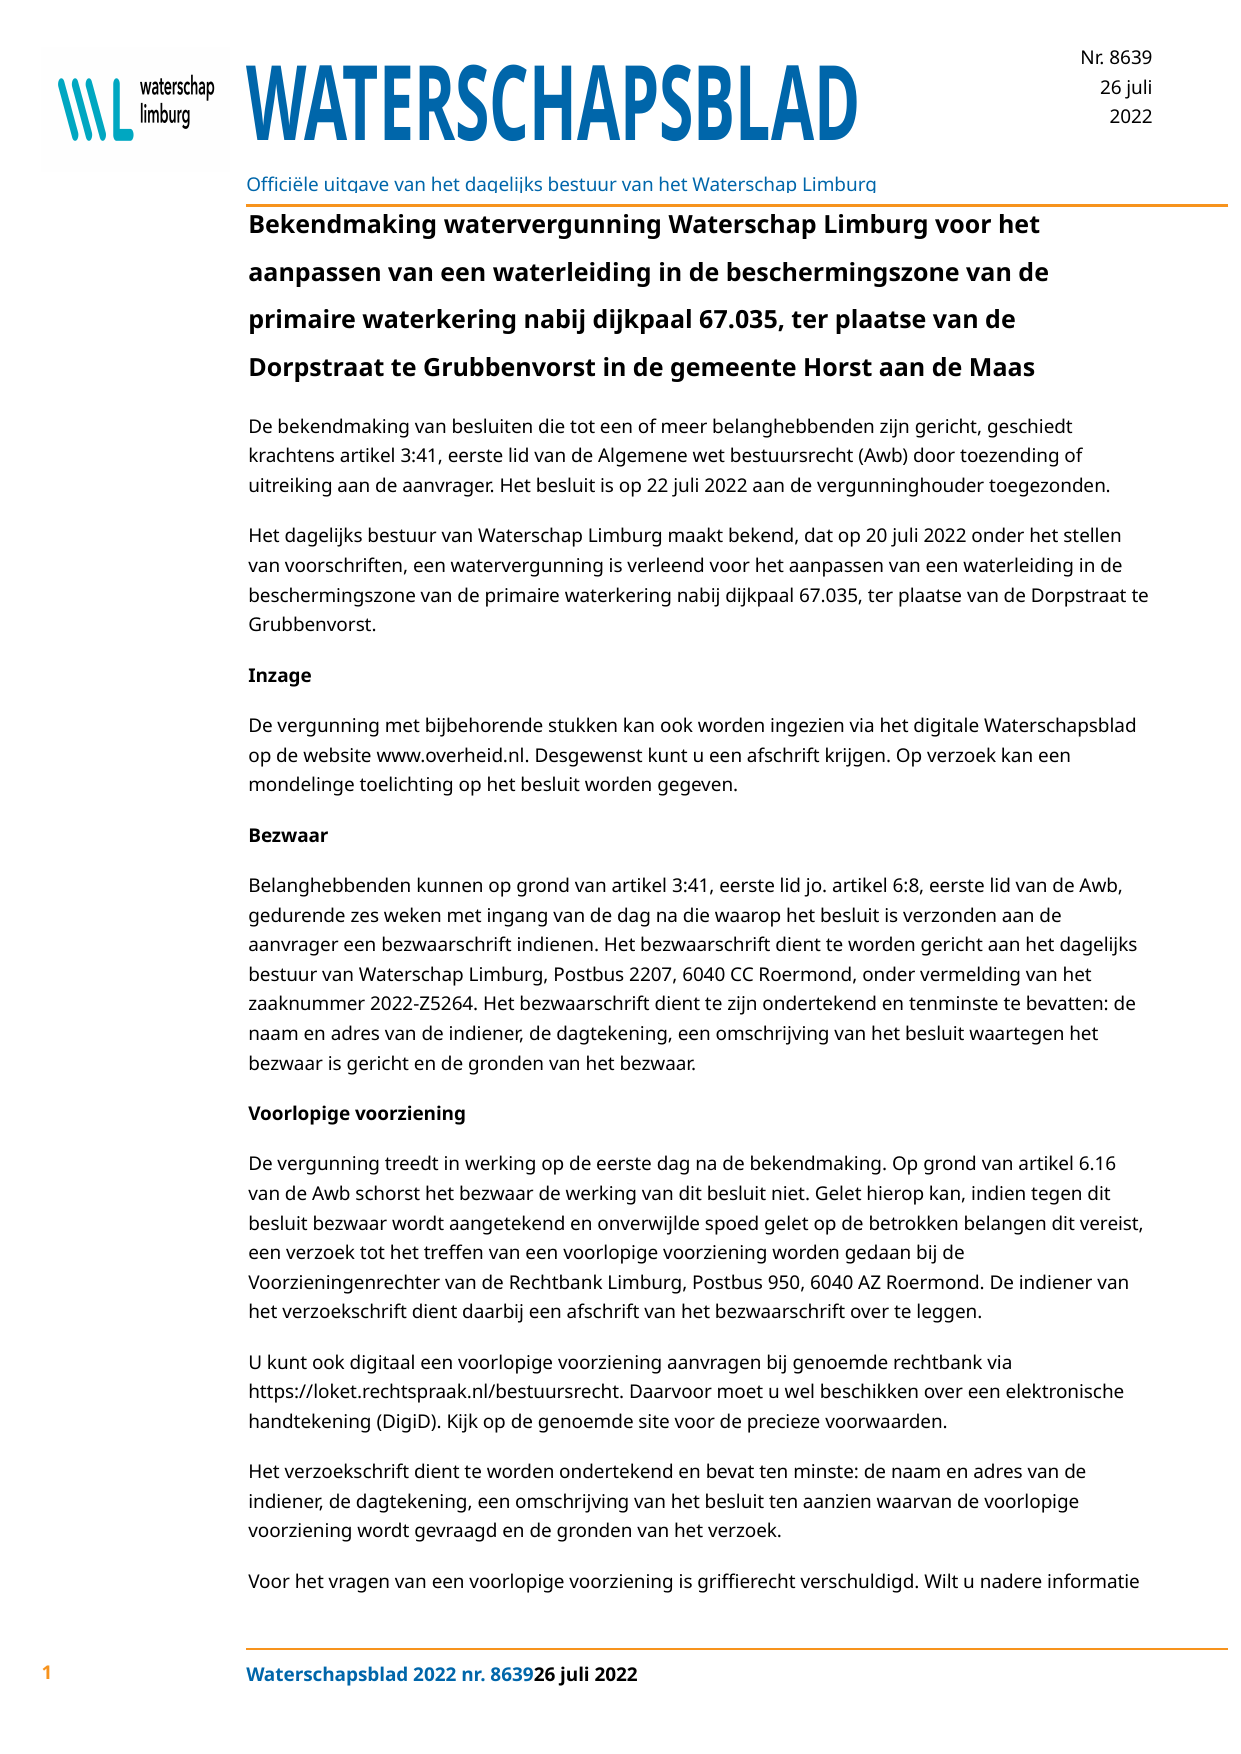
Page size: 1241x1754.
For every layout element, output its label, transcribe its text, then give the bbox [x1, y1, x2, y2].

text U kunt ook digitaal een voorlopige voorziening aanvragen bij genoemde rechtbank via https://loket.rechtspraak.nl/bestuursrecht. Daarvoor moet u wel beschikken over een elektronische handtekening (DigiD). Kijk op de genoemde site voor de precieze voorwaarden. [248, 1349, 1152, 1434]
text Voorlopige voorziening [248, 1100, 1152, 1126]
text Voor het vragen van een voorlopige voorziening is griffierecht verschuldigd. Wilt u nadere informatie [248, 1568, 1152, 1594]
text Inzage [248, 662, 1152, 688]
text Bekendmaking watervergunning Waterschap Limburg voor het aanpassen van een waterleiding in de beschermingszone van de primaire waterkering nabij dijkpaal 67.035, ter plaatse van de Dorpstraat te Grubbenvorst in de gemeente Horst aan de Maas [248, 207, 1152, 384]
text Bezwaar [248, 822, 1152, 848]
text Het dagelijks bestuur van Waterschap Limburg maakt bekend, dat op 20 juli 2022 onder het stellen van voorschriften, een watervergunning is verleend voor het aanpassen van een waterleiding in de beschermingszone van de primaire waterkering nabij dijkpaal 67.035, ter plaatse van de Dorpstraat te Grubbenvorst. [248, 523, 1152, 637]
text De vergunning treedt in werking op de eerste dag na de bekendmaking. Op grond van artikel 6.16 van de Awb schorst het bezwaar de werking van dit besluit niet. Gelet hierop kan, indien tegen dit besluit bezwaar wordt aangetekend en onverwijlde spoed gelet op de betrokken belangen dit vereist, een verzoek tot het treffen van een voorlopige voorziening worden gedaan bij de Voorzieningenrechter van de Rechtbank Limburg, Postbus 950, 6040 AZ Roermond. De indiener van het verzoekschrift dient daarbij een afschrift van het bezwaarschrift over te leggen. [248, 1151, 1152, 1324]
text De bekendmaking van besluiten die tot een of meer belanghebbenden zijn gericht, geschiedt krachtens artikel 3:41, eerste lid van de Algemene wet bestuursrecht (Awb) door toezending of uitreiking aan de aanvrager. Het besluit is op 22 juli 2022 aan de vergunninghouder toegezonden. [248, 413, 1152, 498]
text De vergunning met bijbehorende stukken kan ook worden ingezien via het digitale Waterschapsblad op de website www.overheid.nl. Desgewenst kunt u een afschrift krijgen. Op verzoek kan een mondelinge toelichting op het besluit worden gegeven. [248, 712, 1152, 797]
text Belanghebbenden kunnen op grond van artikel 3:41, eerste lid jo. artikel 6:8, eerste lid van de Awb, gedurende zes weken met ingang van de dag na die waarop het besluit is verzonden aan de aanvrager een bezwaarschrift indienen. Het bezwaarschrift dient te worden gericht aan het dagelijks bestuur van Waterschap Limburg, Postbus 2207, 6040 CC Roermond, onder vermelding van het zaaknummer 2022-Z5264. Het bezwaarschrift dient te zijn ondertekend en tenminste te bevatten: de naam en adres van de indiener, de dagtekening, een omschrijving van het besluit waartegen het bezwaar is gericht en de gronden van het bezwaar. [248, 872, 1152, 1076]
picture [41, 47, 231, 172]
text Het verzoekschrift dient te worden ondertekend en bevat ten minste: de naam en adres van de indiener, de dagtekening, een omschrijving van het besluit ten aanzien waarvan de voorlopige voorziening wordt gevraagd en de gronden van het verzoek. [248, 1458, 1152, 1543]
